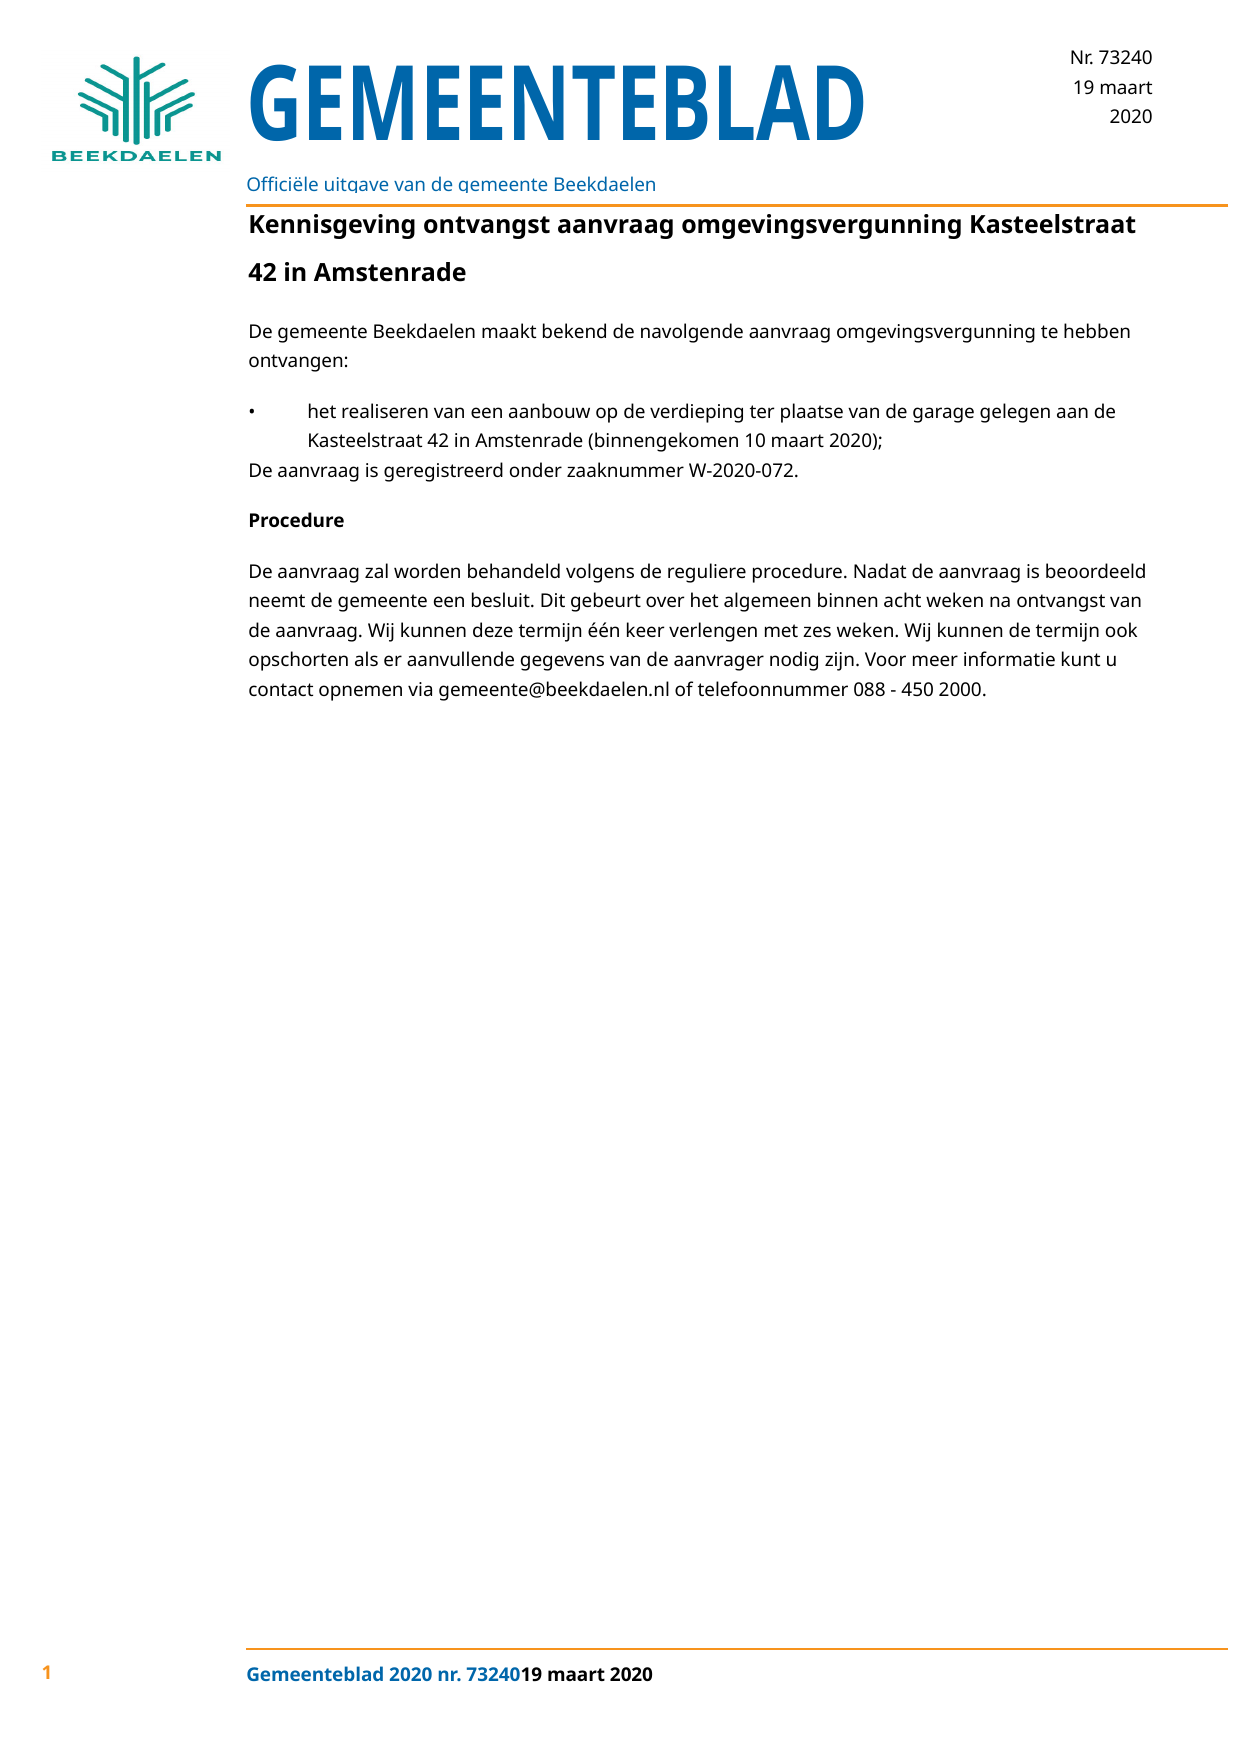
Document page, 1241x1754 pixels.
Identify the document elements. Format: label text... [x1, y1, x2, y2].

text De aanvraag is geregistreerd onder zaaknummer W-2020-072. [248, 457, 1152, 483]
text De aanvraag zal worden behandeld volgens de reguliere procedure. Nadat de aanvraag is beoordeeld neemt de gemeente een besluit. Dit gebeurt over het algemeen binnen acht weken na ontvangst van de aanvraag. Wij kunnen deze termijn één keer verlengen met zes weken. Wij kunnen de termijn ook opschorten als er aanvullende gegevens van de aanvrager nodig zijn. Voor meer informatie kunt u contact opnemen via gemeente@beekdaelen.nl of telefoonnummer 088 - 450 2000. [248, 558, 1152, 702]
text Kennisgeving ontvangst aanvraag omgevingsvergunning Kasteelstraat 42 in Amstenrade [248, 207, 1152, 288]
text Procedure [248, 507, 1152, 533]
list het realiseren van een aanbouw op de verdieping ter plaatse van de garage gelegen aan de Kasteelstraat 42 in Amstenrade (binnengekomen 10 maart 2020); [248, 398, 1152, 453]
picture [41, 47, 231, 172]
text De gemeente Beekdaelen maakt bekend de navolgende aanvraag omgevingsvergunning te hebben ontvangen: [248, 318, 1152, 373]
